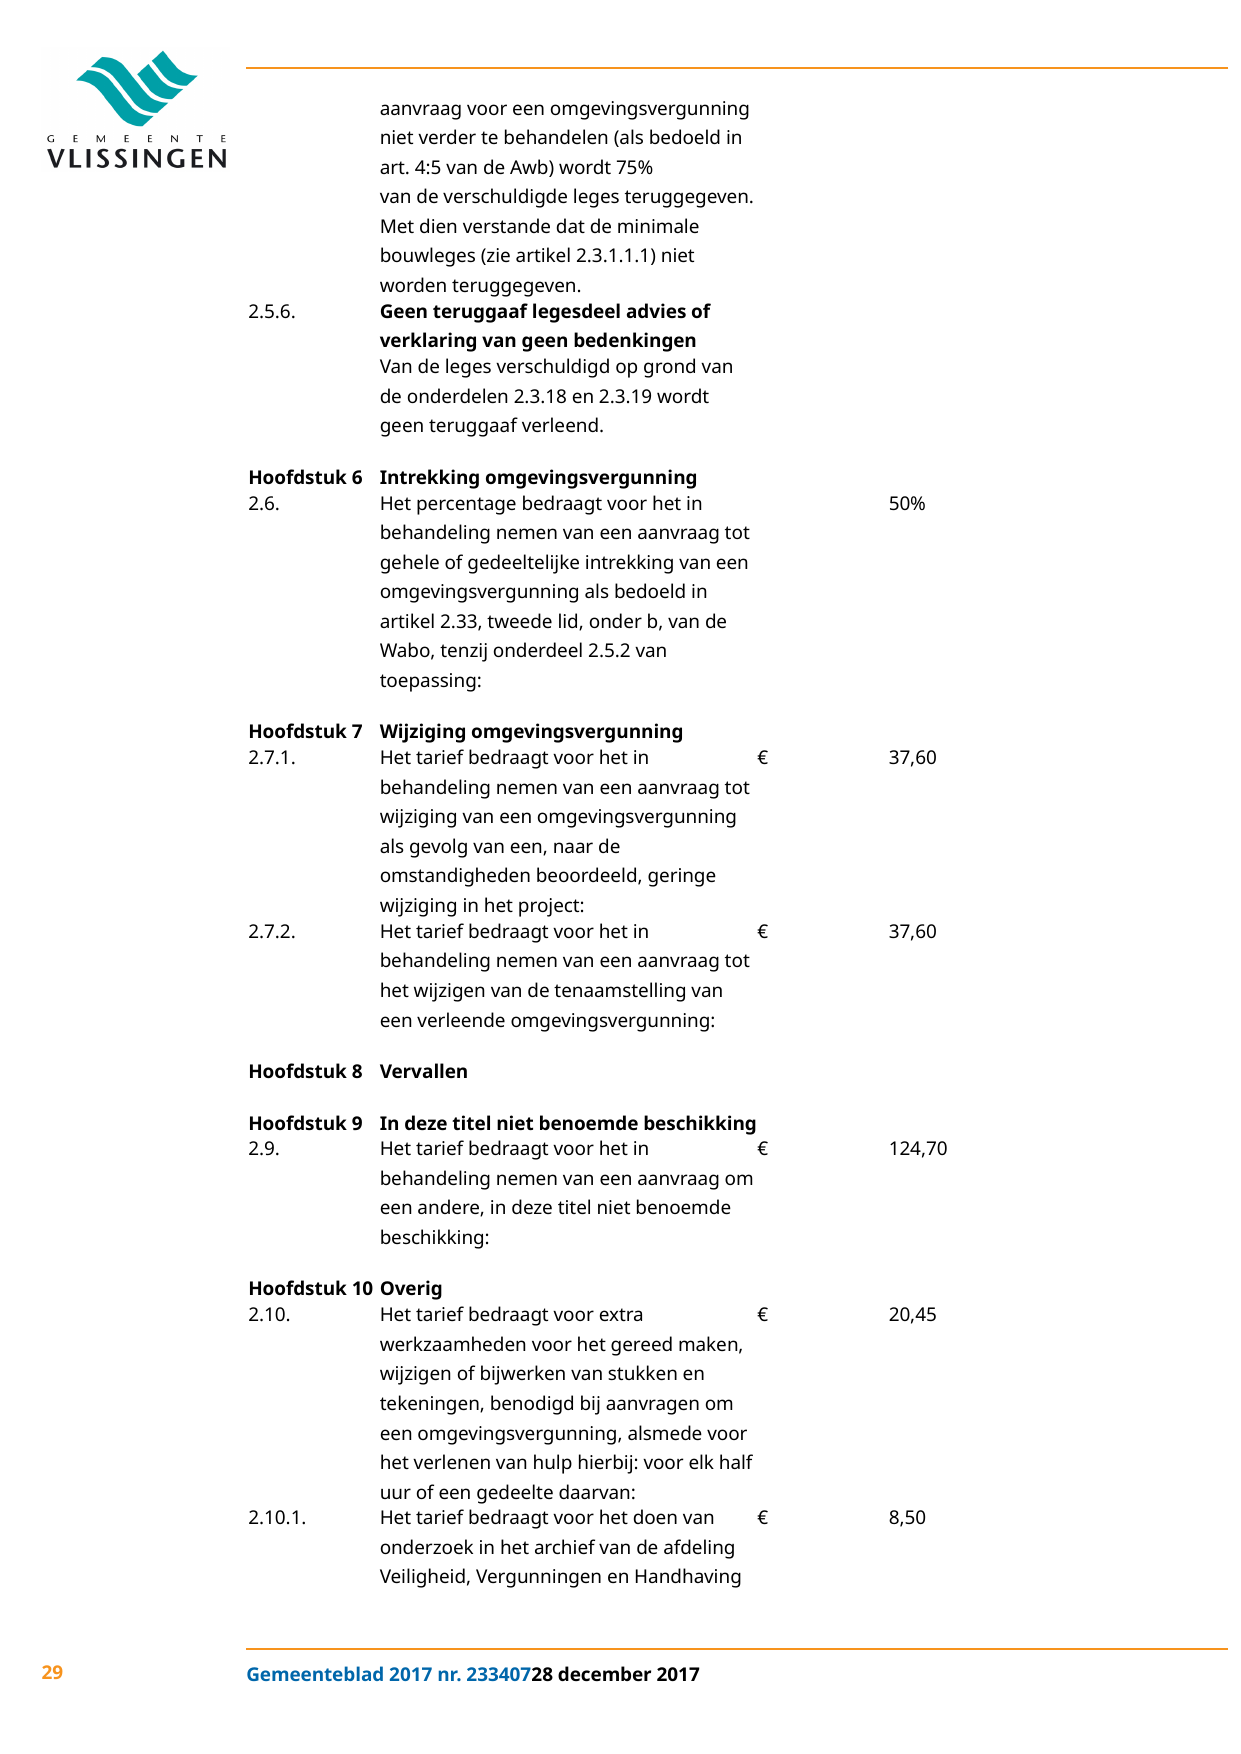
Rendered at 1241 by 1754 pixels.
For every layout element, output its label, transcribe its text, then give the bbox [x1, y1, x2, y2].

table_cell [380, 693, 757, 719]
table_cell 20,45 [889, 1301, 1020, 1504]
table_cell [757, 1250, 888, 1276]
table_cell 2.10. [248, 1301, 379, 1504]
table_cell [889, 438, 1020, 464]
table_cell 124,70 [889, 1135, 1020, 1250]
table_cell [248, 353, 379, 438]
table_cell Hoofdstuk 8 [248, 1058, 379, 1084]
table_cell [757, 490, 888, 693]
table_cell 2.9. [248, 1135, 379, 1250]
table_cell Hoofdstuk 10 [248, 1276, 379, 1301]
table_cell [757, 464, 888, 490]
table_cell [757, 1084, 888, 1110]
table_cell [889, 1084, 1020, 1110]
table_cell [889, 298, 1020, 353]
table_cell [1020, 1250, 1152, 1276]
table_cell [757, 719, 888, 744]
table_cell 37,60 [889, 918, 1020, 1032]
picture [41, 47, 231, 172]
table_cell 2.6. [248, 490, 379, 693]
table_cell [757, 1276, 888, 1301]
table_cell In deze titel niet benoemde beschikking [380, 1110, 757, 1135]
table_cell [1020, 95, 1152, 298]
table_cell Hoofdstuk 7 [248, 719, 379, 744]
table_cell Vervallen [380, 1058, 757, 1084]
table_cell Geen teruggaaf legesdeel advies of verklaring van geen bedenkingen [380, 298, 757, 353]
table_cell [1020, 1505, 1152, 1589]
table_cell € [757, 744, 888, 918]
table_cell [1020, 744, 1152, 918]
table_cell 2.7.2. [248, 918, 379, 1032]
table_cell [757, 95, 888, 298]
table_cell [1020, 1110, 1152, 1135]
table_cell [1020, 719, 1152, 744]
table_cell [248, 1250, 379, 1276]
table_cell [1020, 1301, 1152, 1504]
table_cell 2.5.6. [248, 298, 379, 353]
table_cell [757, 693, 888, 719]
table_cell € [757, 1505, 888, 1589]
table_cell [889, 464, 1020, 490]
table_cell Hoofdstuk 6 [248, 464, 379, 490]
table_cell [1020, 298, 1152, 353]
table_cell [1020, 438, 1152, 464]
table_cell [1020, 1084, 1152, 1110]
table_cell [757, 1110, 888, 1135]
table_cell [1020, 1135, 1152, 1250]
table_cell 50% [889, 490, 1020, 693]
table_cell [889, 1110, 1020, 1135]
table_cell [248, 438, 379, 464]
table_cell Van de leges verschuldigd op grond van de onderdelen 2.3.18 en 2.3.19 wordt geen teruggaaf verleend. [380, 353, 757, 438]
table_cell [248, 693, 379, 719]
table_cell aanvraag voor een omgevingsvergunning niet verder te behandelen (als bedoeld in art. 4:5 van de Awb) wordt 75% van de verschuldigde leges teruggegeven. Met dien verstande dat de minimale bouwleges (zie artikel 2.3.1.1.1) niet worden teruggegeven. [380, 95, 757, 298]
table_cell Het tarief bedraagt voor het in behandeling nemen van een aanvraag tot wijziging van een omgevingsvergunning als gevolg van een, naar de omstandigheden beoordeeld, geringe wijziging in het project: [380, 744, 757, 918]
table_cell Het tarief bedraagt voor extra werkzaamheden voor het gereed maken, wijzigen of bijwerken van stukken en tekeningen, benodigd bij aanvragen om een omgevingsvergunning, alsmede voor het verlenen van hulp hierbij: voor elk half uur of een gedeelte daarvan: [380, 1301, 757, 1504]
table_cell Overig [380, 1276, 757, 1301]
table_cell Intrekking omgevingsvergunning [380, 464, 757, 490]
table_cell [1020, 693, 1152, 719]
table_cell [757, 353, 888, 438]
table_cell 37,60 [889, 744, 1020, 918]
table_cell [889, 1033, 1020, 1058]
table_cell [889, 719, 1020, 744]
table_cell [1020, 918, 1152, 1032]
table_cell [380, 1033, 757, 1058]
table_cell [1020, 1058, 1152, 1084]
table_cell [248, 95, 379, 298]
table_cell € [757, 1135, 888, 1250]
table_cell [248, 1033, 379, 1058]
table_cell [757, 438, 888, 464]
table_cell [889, 1276, 1020, 1301]
table_cell € [757, 918, 888, 1032]
table_cell [380, 1084, 757, 1110]
table_cell [757, 298, 888, 353]
table_cell [1020, 353, 1152, 438]
table_cell Het tarief bedraagt voor het in behandeling nemen van een aanvraag tot het wijzigen van de tenaamstelling van een verleende omgevingsvergunning: [380, 918, 757, 1032]
table_cell 2.7.1. [248, 744, 379, 918]
table_cell [889, 1250, 1020, 1276]
table_cell [1020, 1033, 1152, 1058]
table_cell [889, 1058, 1020, 1084]
table_cell Het tarief bedraagt voor het doen van onderzoek in het archief van de afdeling Veiligheid, Vergunningen en Handhaving [380, 1505, 757, 1589]
table_cell 2.10.1. [248, 1505, 379, 1589]
table_cell 8,50 [889, 1505, 1020, 1589]
table_cell [757, 1058, 888, 1084]
table_cell [1020, 1276, 1152, 1301]
table_cell [889, 693, 1020, 719]
table_cell [380, 1250, 757, 1276]
table_cell [248, 1084, 379, 1110]
table_cell [889, 353, 1020, 438]
table_cell [380, 438, 757, 464]
table_cell [757, 1033, 888, 1058]
table_cell Het tarief bedraagt voor het in behandeling nemen van een aanvraag om een andere, in deze titel niet benoemde beschikking: [380, 1135, 757, 1250]
table_cell [889, 95, 1020, 298]
table_cell Hoofdstuk 9 [248, 1110, 379, 1135]
table_cell [1020, 464, 1152, 490]
table_cell [1020, 490, 1152, 693]
table_cell Het percentage bedraagt voor het in behandeling nemen van een aanvraag tot gehele of gedeeltelijke intrekking van een omgevingsvergunning als bedoeld in artikel 2.33, tweede lid, onder b, van de Wabo, tenzij onderdeel 2.5.2 van toepassing: [380, 490, 757, 693]
table_cell € [757, 1301, 888, 1504]
table_cell Wijziging omgevingsvergunning [380, 719, 757, 744]
